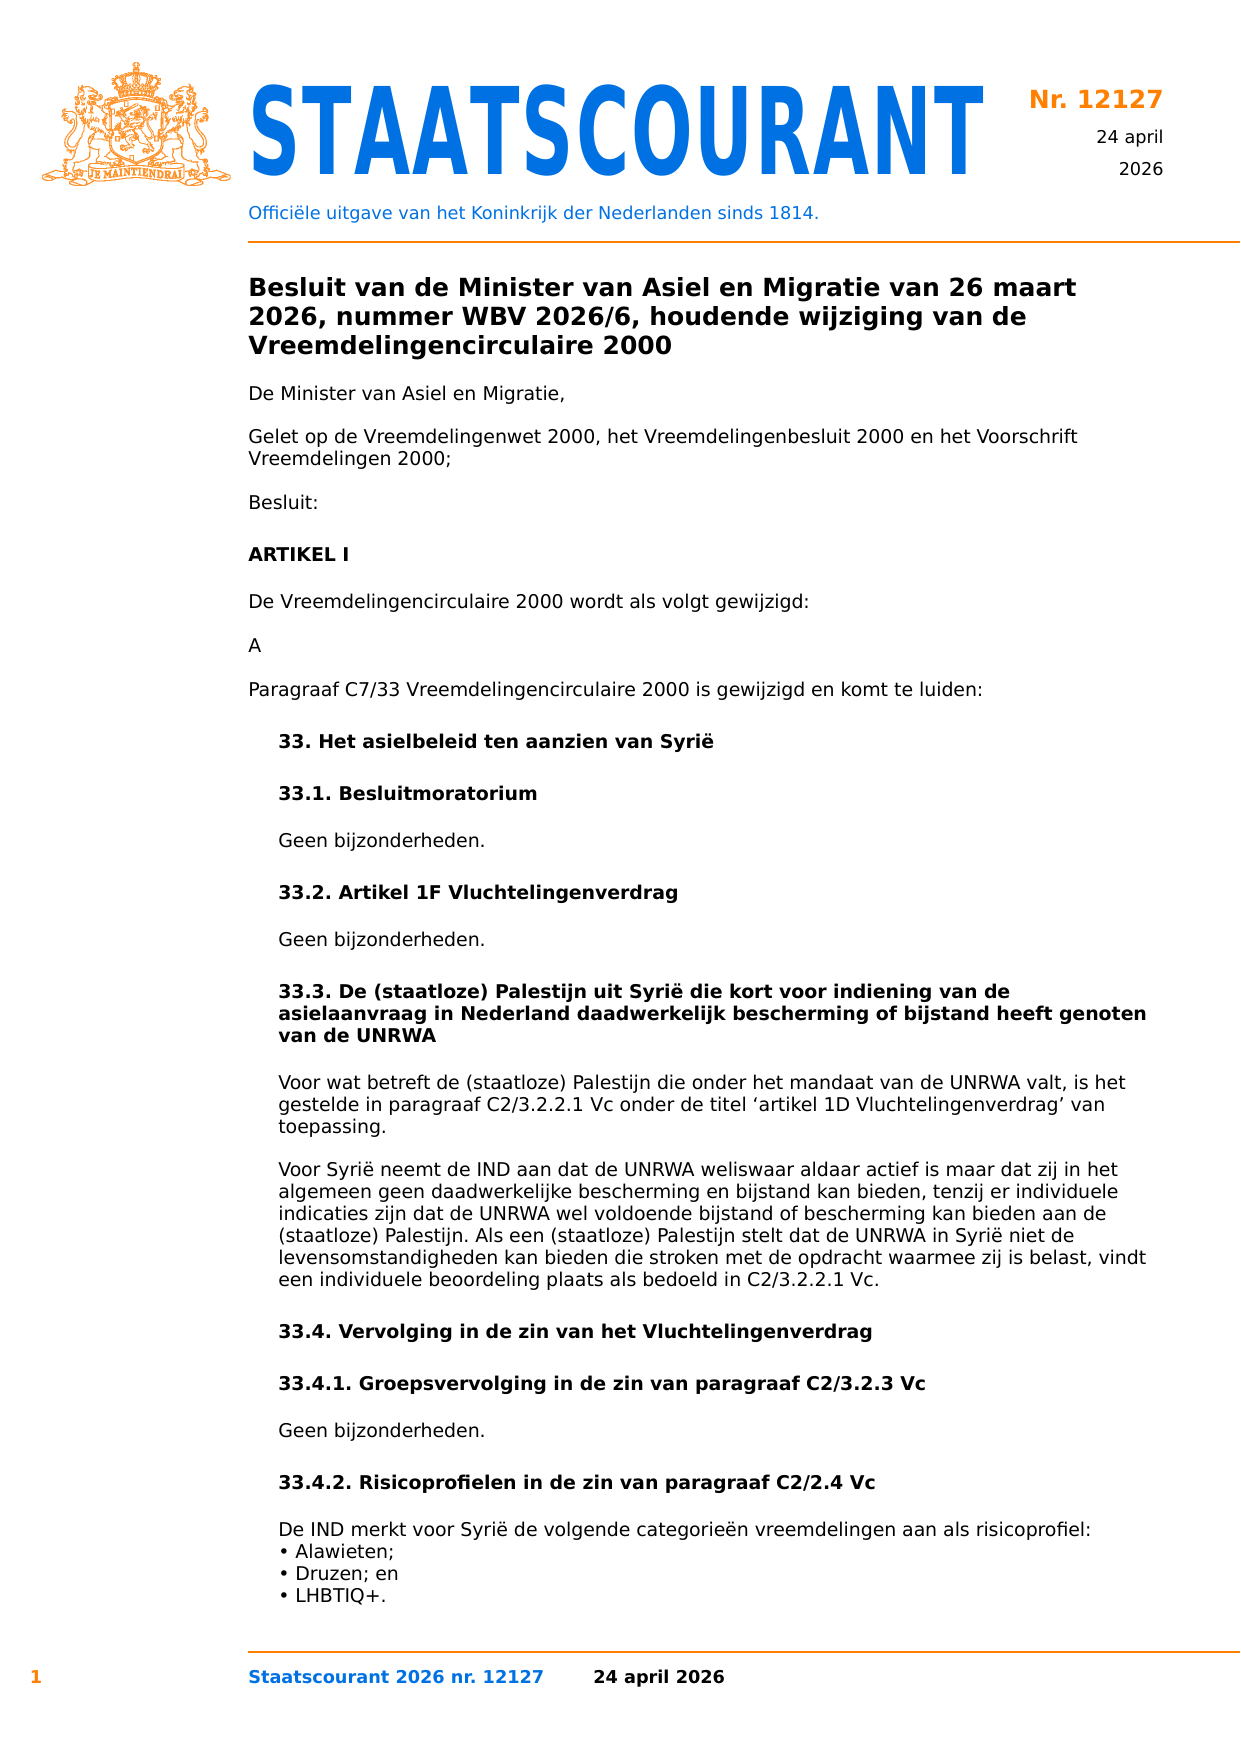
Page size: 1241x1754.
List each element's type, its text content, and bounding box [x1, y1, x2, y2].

text A [248, 635, 1163, 657]
picture [41, 62, 231, 186]
text De Minister van Asiel en Migratie, [248, 382, 1163, 404]
subtitle 33. Het asielbeleid ten aanzien van Syrië [278, 731, 1163, 753]
text • LHBTIQ+. [278, 1585, 1163, 1607]
table_cell 2026 [998, 153, 1240, 203]
text • Druzen; en [278, 1563, 1163, 1585]
text Geen bijzonderheden. [278, 830, 1163, 852]
table_header Nr. 12127 [998, 62, 1240, 121]
table_cell Officiële uitgave van het Koninkrijk der Nederlanden sinds 1814. [248, 203, 1240, 241]
subtitle 33.2. Artikel 1F Vluchtelingenverdrag [278, 882, 1163, 904]
subtitle Besluit van de Minister van Asiel en Migratie van 26 maart 2026, nummer WBV 2026/6, houdende wijziging van de Vreemdelingencirculaire 2000 [248, 273, 1163, 361]
table_header STAATSCOURANT [248, 62, 998, 203]
text Paragraaf C7/33 Vreemdelingencirculaire 2000 is gewijzigd en komt te luiden: [248, 679, 1163, 701]
subtitle 33.4. Vervolging in de zin van het Vluchtelingenverdrag [278, 1321, 1163, 1343]
text Voor Syrië neemt de IND aan dat de UNRWA weliswaar aldaar actief is maar dat zij in het algemeen geen daadwerkelijke bescherming en bijstand kan bieden, tenzij er individuele indicaties zijn dat de UNRWA wel voldoende bijstand of bescherming kan bieden aan de (staatloze) Palestijn. Als een (staatloze) Palestijn stelt dat de UNRWA in Syrië niet de levensomstandigheden kan bieden die stroken met de opdracht waarmee zij is belast, vindt een individuele beoordeling plaats als bedoeld in C2/3.2.2.1 Vc. [278, 1159, 1163, 1291]
text De IND merkt voor Syrië de volgende categorieën vreemdelingen aan als risicoprofiel: [278, 1519, 1163, 1541]
text De Vreemdelingencirculaire 2000 wordt als volgt gewijzigd: [248, 591, 1163, 613]
table_cell 24 april [998, 121, 1240, 153]
text Besluit: [248, 492, 1163, 514]
text • Alawieten; [278, 1541, 1163, 1563]
text Voor wat betreft de (staatloze) Palestijn die onder het mandaat van de UNRWA valt, is het gestelde in paragraaf C2/3.2.2.1 Vc onder de titel ‘artikel 1D Vluchtelingenverdrag’ van toepassing. [278, 1072, 1163, 1137]
subtitle 33.4.1. Groepsvervolging in de zin van paragraaf C2/3.2.3 Vc [278, 1373, 1163, 1395]
subtitle ARTIKEL I [248, 544, 1163, 566]
subtitle 33.1. Besluitmoratorium [278, 783, 1163, 805]
subtitle 33.4.2. Risicoprofielen in de zin van paragraaf C2/2.4 Vc [278, 1472, 1163, 1494]
table_header [25, 62, 248, 241]
text Geen bijzonderheden. [278, 929, 1163, 951]
text Gelet op de Vreemdelingenwet 2000, het Vreemdelingenbesluit 2000 en het Voorschrift Vreemdelingen 2000; [248, 426, 1163, 470]
text Geen bijzonderheden. [278, 1420, 1163, 1442]
subtitle 33.3. De (staatloze) Palestijn uit Syrië die kort voor indiening van de asielaanvraag in Nederland daadwerkelijk bescherming of bijstand heeft genoten van de UNRWA [278, 981, 1163, 1047]
